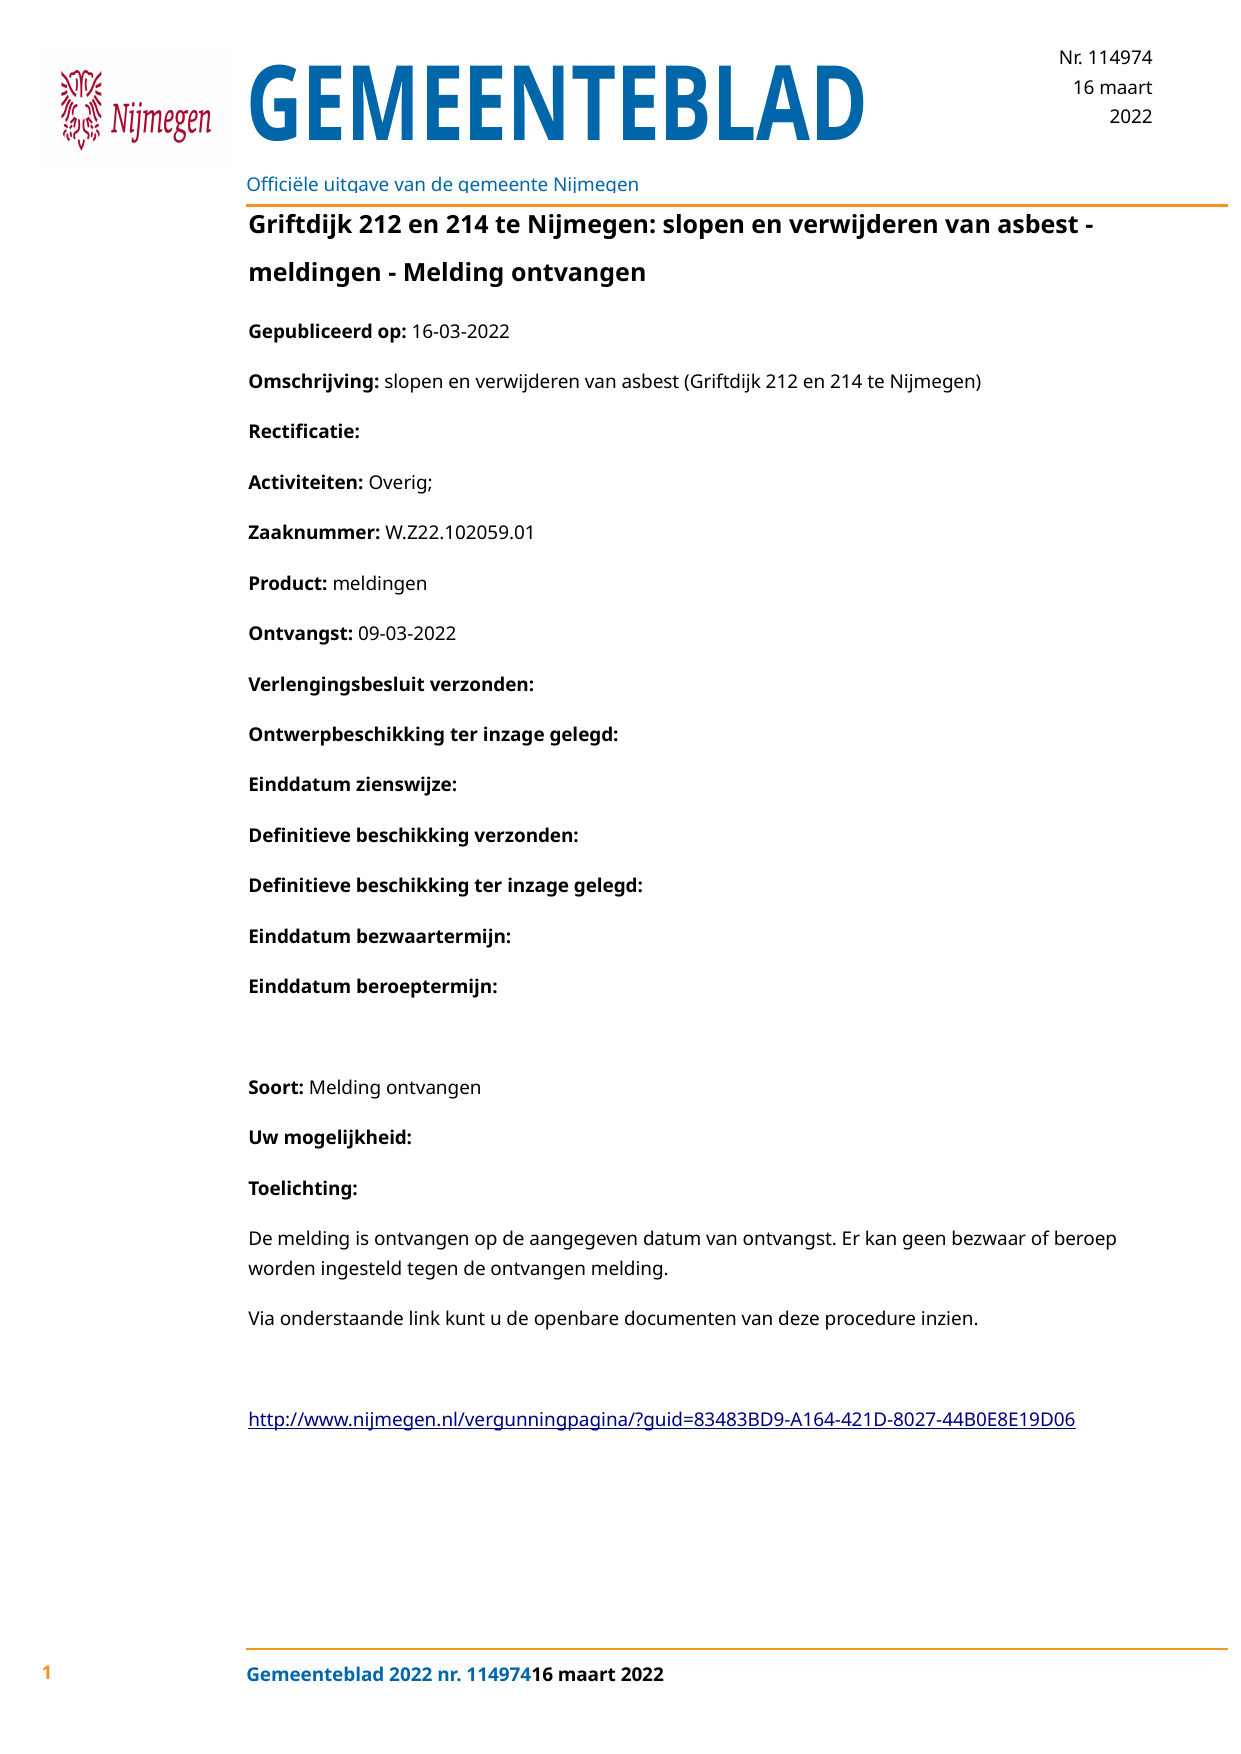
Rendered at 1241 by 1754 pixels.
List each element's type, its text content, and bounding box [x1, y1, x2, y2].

text Einddatum zienswijze: [248, 772, 1152, 797]
text Toelichting: [248, 1175, 1152, 1201]
text Gepubliceerd op: 16-03-2022 [248, 318, 1152, 344]
text Ontwerpbeschikking ter inzage gelegd: [248, 721, 1152, 747]
text De melding is ontvangen op de aangegeven datum van ontvangst. Er kan geen bezwaar of beroep worden ingesteld tegen de ontvangen melding. [248, 1225, 1152, 1281]
text http://www.nijmegen.nl/vergunningpagina/?guid=83483BD9-A164-421D-8027-44B0E8E19D06 [248, 1406, 1152, 1432]
text Verlengingsbesluit verzonden: [248, 671, 1152, 697]
text Griftdijk 212 en 214 te Nijmegen: slopen en verwijderen van asbest - meldingen - Melding ontvangen [248, 207, 1152, 288]
text Product: meldingen [248, 570, 1152, 596]
text Rectificatie: [248, 419, 1152, 444]
text Uw mogelijkheid: [248, 1124, 1152, 1150]
text Ontvangst: 09-03-2022 [248, 620, 1152, 646]
text Via onderstaande link kunt u de openbare documenten van deze procedure inzien. [248, 1305, 1152, 1331]
text Zaaknummer: W.Z22.102059.01 [248, 519, 1152, 545]
text Omschrijving: slopen en verwijderen van asbest (Griftdijk 212 en 214 te Nijmegen) [248, 368, 1152, 394]
text Einddatum beroeptermijn: [248, 973, 1152, 999]
text Einddatum bezwaartermijn: [248, 923, 1152, 949]
text Activiteiten: Overig; [248, 469, 1152, 495]
text Definitieve beschikking verzonden: [248, 822, 1152, 848]
text Definitieve beschikking ter inzage gelegd: [248, 872, 1152, 898]
picture [41, 47, 231, 172]
text Soort: Melding ontvangen [248, 1074, 1152, 1100]
